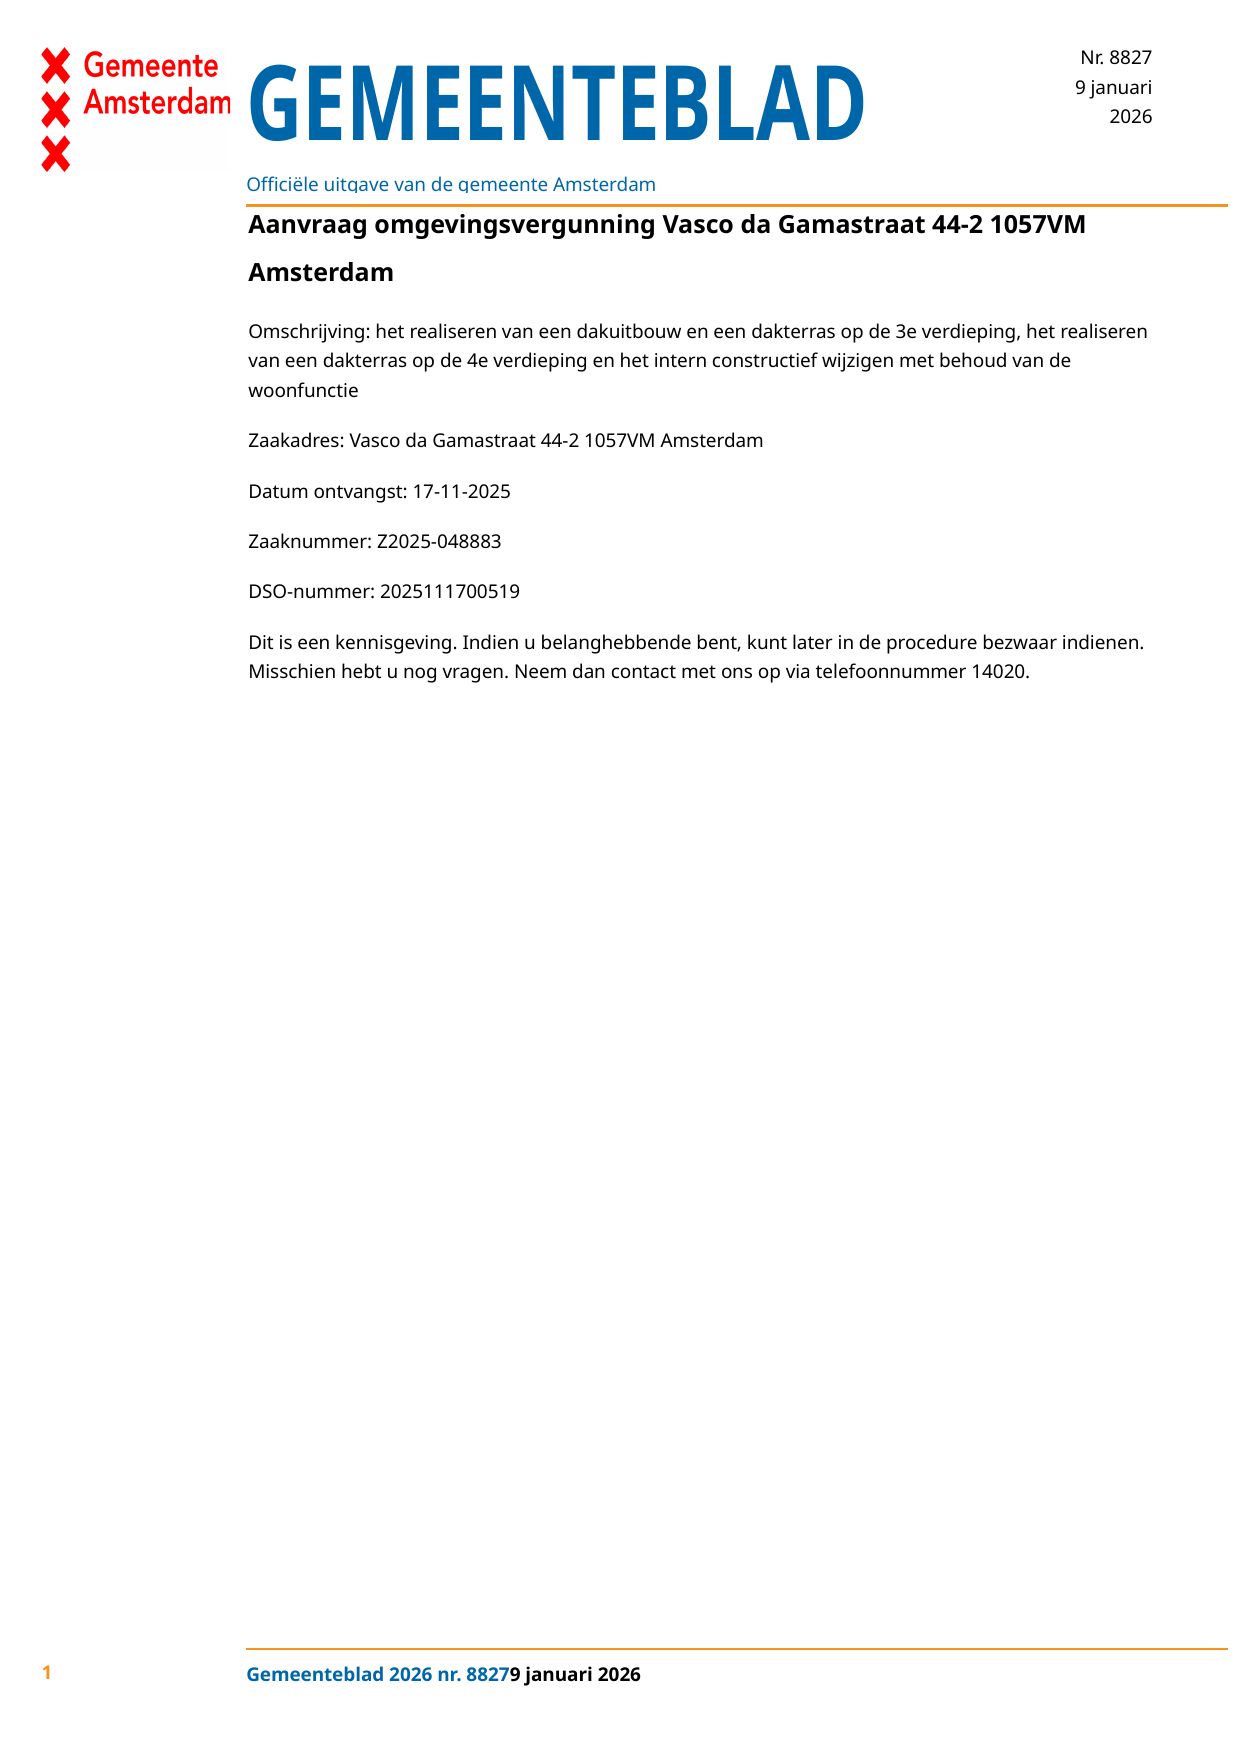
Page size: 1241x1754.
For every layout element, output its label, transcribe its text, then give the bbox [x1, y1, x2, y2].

text Datum ontvangst: 17-11-2025 [248, 478, 1152, 504]
text Zaaknummer: Z2025-048883 [248, 528, 1152, 554]
picture [41, 47, 231, 172]
text Omschrijving: het realiseren van een dakuitbouw en een dakterras op de 3e verdieping, het realiseren van een dakterras op de 4e verdieping en het intern constructief wijzigen met behoud van de woonfunctie [248, 318, 1152, 403]
text Dit is een kennisgeving. Indien u belanghebbende bent, kunt later in de procedure bezwaar indienen. Misschien hebt u nog vragen. Neem dan contact met ons op via telefoonnummer 14020. [248, 629, 1152, 684]
text Aanvraag omgevingsvergunning Vasco da Gamastraat 44-2 1057VM Amsterdam [248, 207, 1152, 288]
text Zaakadres: Vasco da Gamastraat 44-2 1057VM Amsterdam [248, 427, 1152, 453]
text DSO-nummer: 2025111700519 [248, 579, 1152, 604]
